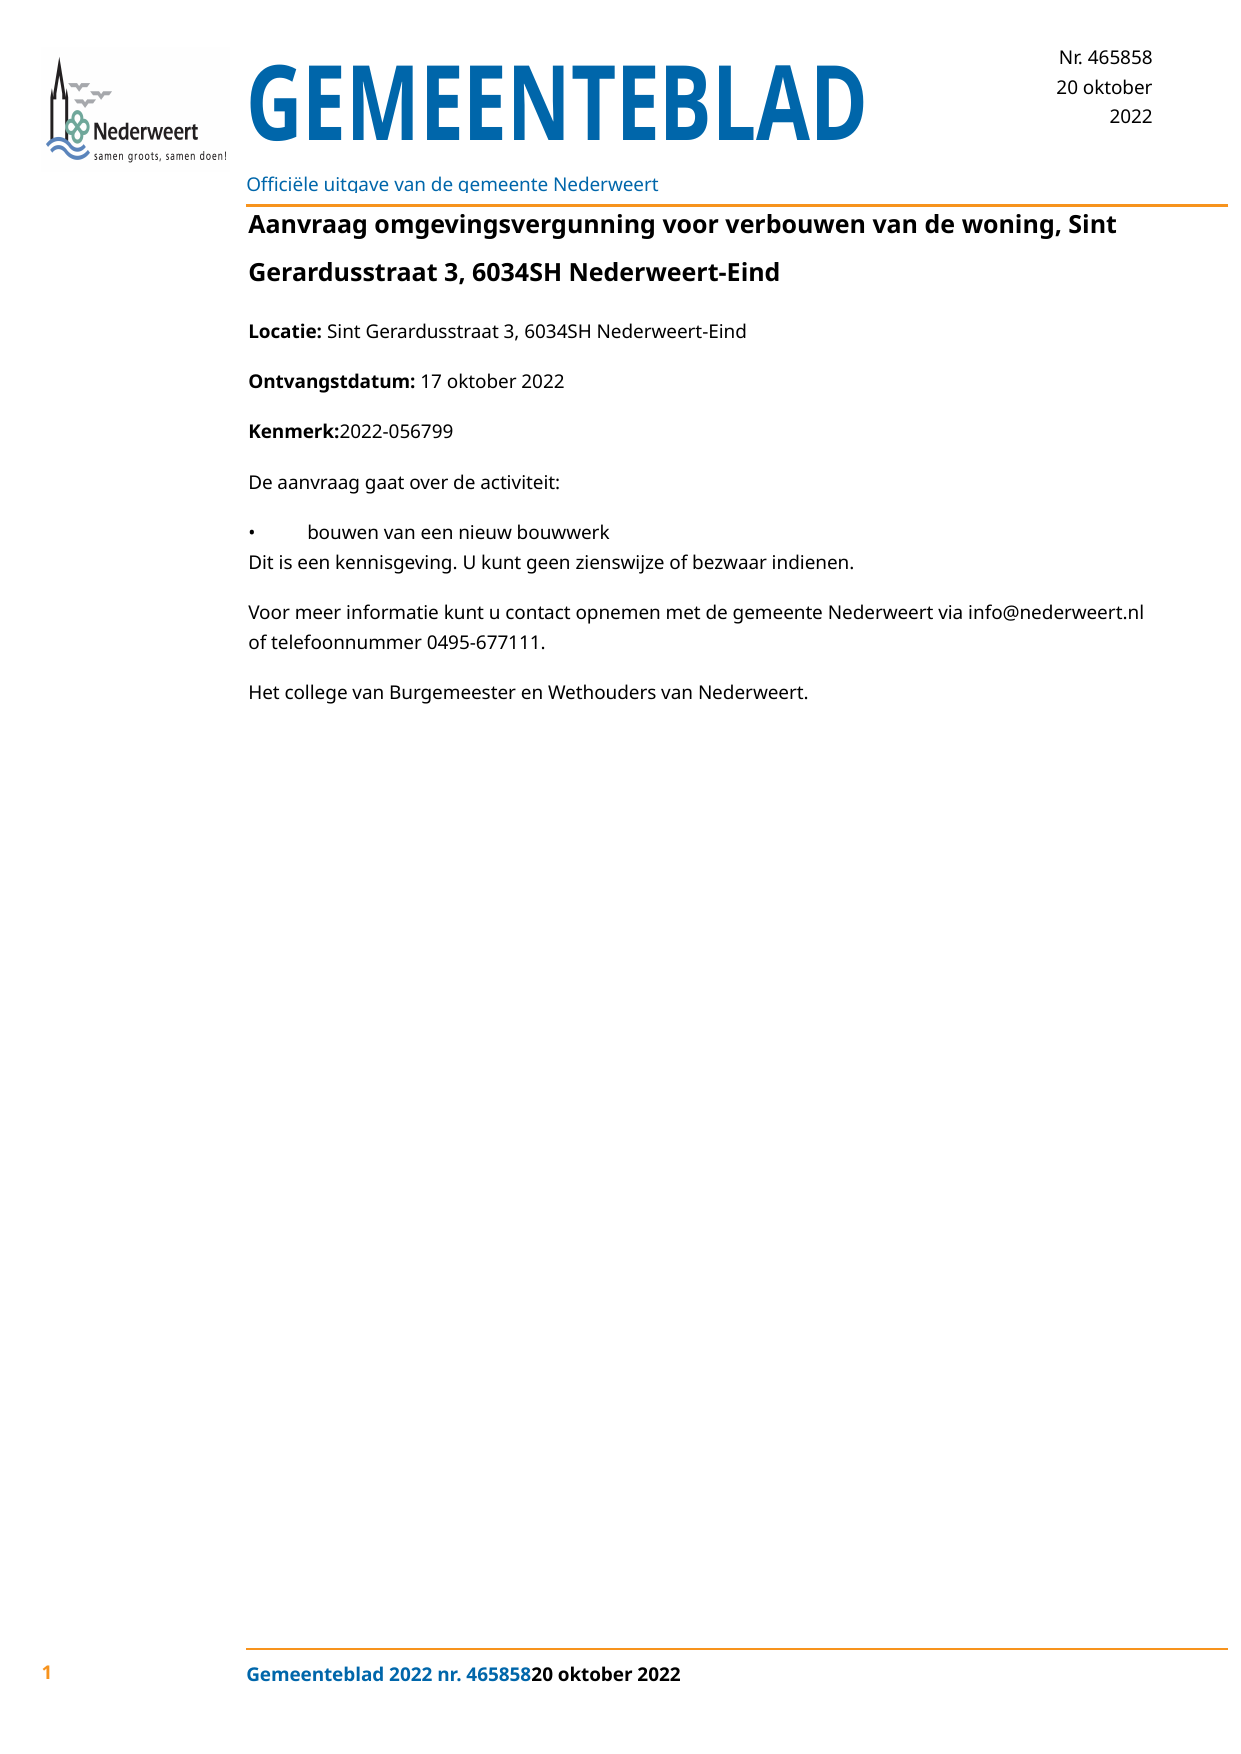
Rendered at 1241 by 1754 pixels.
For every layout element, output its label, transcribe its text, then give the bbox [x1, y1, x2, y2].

list bouwen van een nieuw bouwwerk [248, 519, 1152, 545]
text Kenmerk:2022-056799 [248, 419, 1152, 444]
text Locatie: Sint Gerardusstraat 3, 6034SH Nederweert-Eind [248, 318, 1152, 344]
text Voor meer informatie kunt u contact opnemen met de gemeente Nederweert via info@nederweert.nl of telefoonnummer 0495-677111. [248, 599, 1152, 655]
picture [41, 47, 231, 172]
text Ontvangstdatum: 17 oktober 2022 [248, 368, 1152, 394]
text Het college van Burgemeester en Wethouders van Nederweert. [248, 679, 1152, 705]
text Aanvraag omgevingsvergunning voor verbouwen van de woning, Sint Gerardusstraat 3, 6034SH Nederweert-Eind [248, 207, 1152, 288]
text Dit is een kennisgeving. U kunt geen zienswijze of bezwaar indienen. [248, 549, 1152, 575]
text De aanvraag gaat over de activiteit: [248, 469, 1152, 495]
